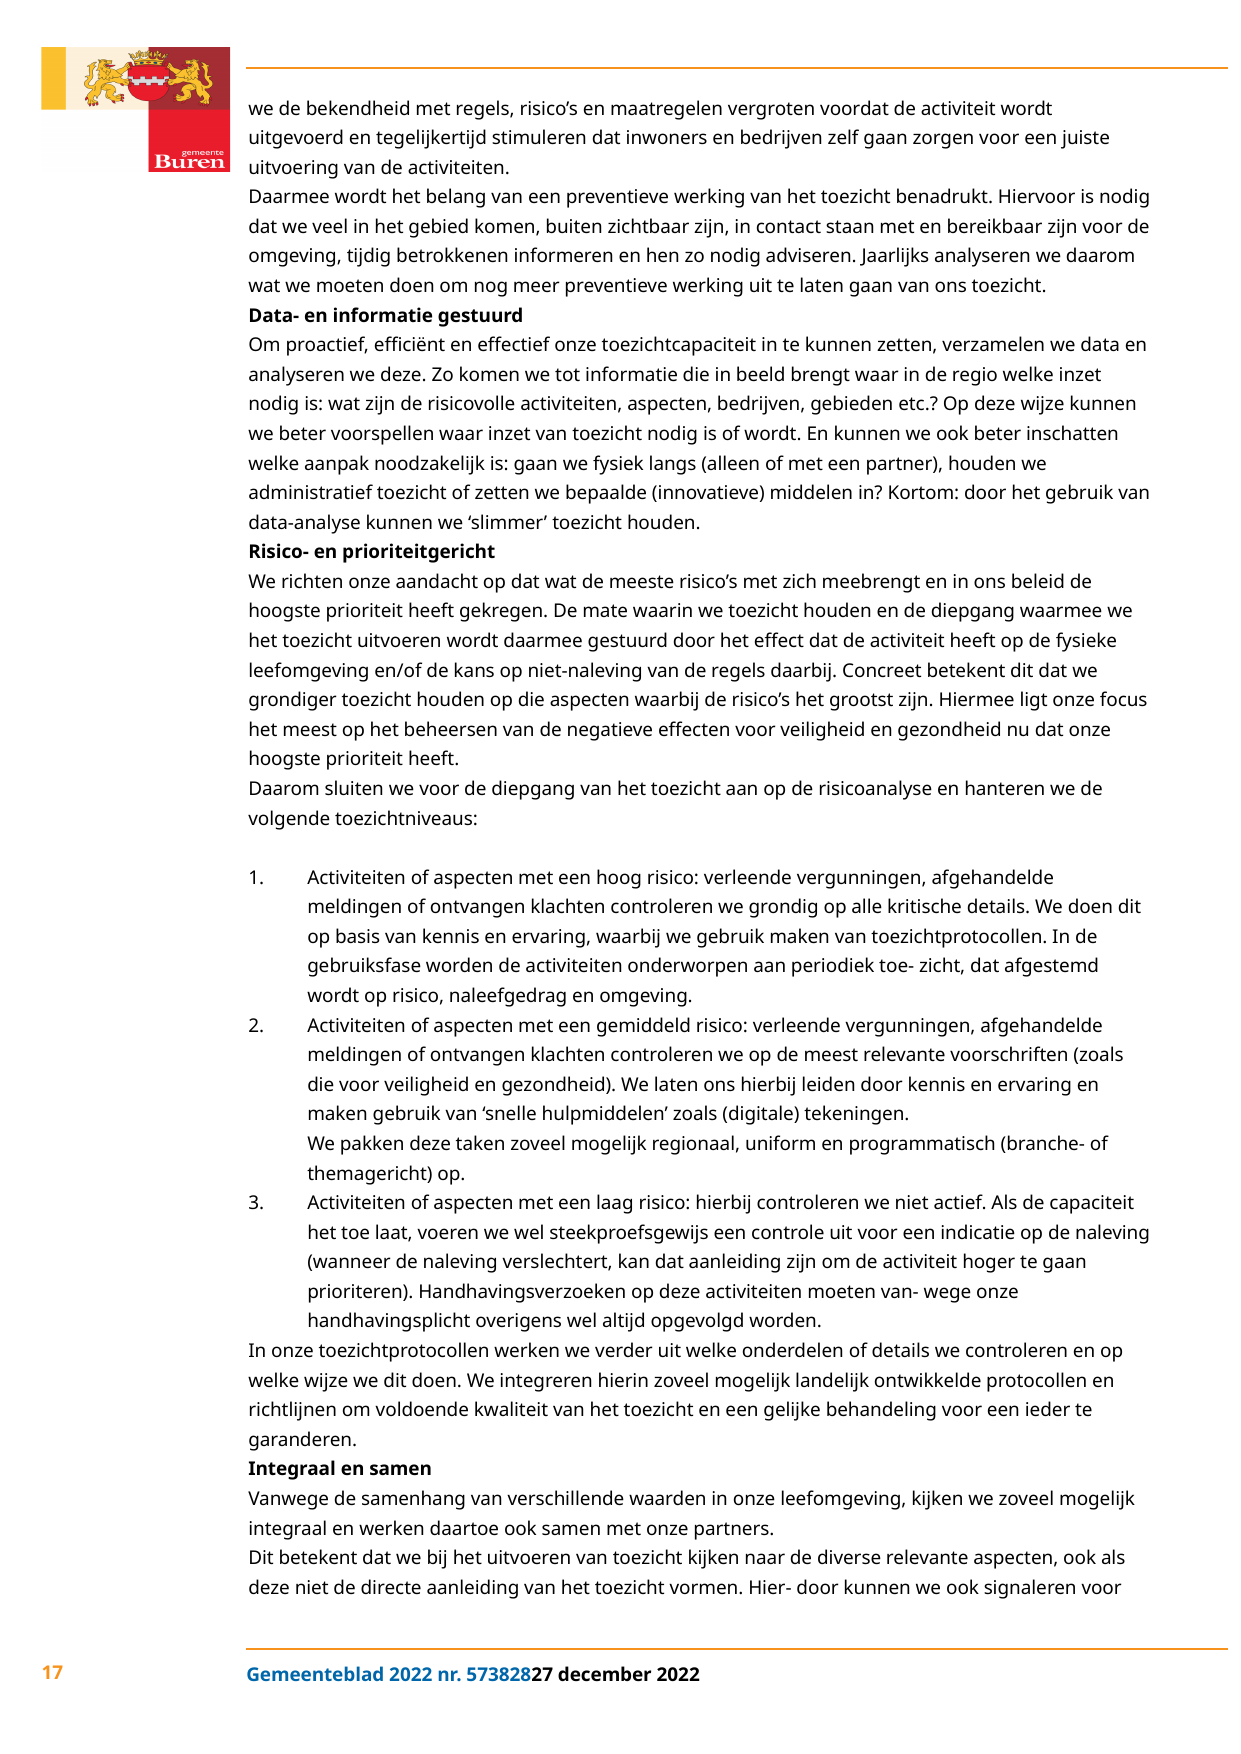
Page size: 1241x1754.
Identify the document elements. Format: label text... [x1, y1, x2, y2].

text Om proactief, efficiënt en effectief onze toezichtcapaciteit in te kunnen zetten, verzamelen we data en analyseren we deze. Zo komen we tot informatie die in beeld brengt waar in de regio welke inzet nodig is: wat zijn de risicovolle activiteiten, aspecten, bedrijven, gebieden etc.? Op deze wijze kunnen we beter voorspellen waar inzet van toezicht nodig is of wordt. En kunnen we ook beter inschatten welke aanpak noodzakelijk is: gaan we fysiek langs (alleen of met een partner), houden we administratief toezicht of zetten we bepaalde (innovatieve) middelen in? Kortom: door het gebruik van data-analyse kunnen we ‘slimmer’ toezicht houden. [248, 331, 1152, 535]
picture [41, 47, 231, 172]
list Activiteiten of aspecten met een laag risico: hierbij controleren we niet actief. Als de capaciteit het toe laat, voeren we wel steekproefsgewijs een controle uit voor een indicatie op de naleving (wanneer de naleving verslechtert, kan dat aanleiding zijn om de activiteit hoger te gaan prioriteren). Handhavingsverzoeken op deze activiteiten moeten van- wege onze handhavingsplicht overigens wel altijd opgevolgd worden. [248, 1189, 1152, 1333]
text we de bekendheid met regels, risico’s en maatregelen vergroten voordat de activiteit wordt uitgevoerd en tegelijkertijd stimuleren dat inwoners en bedrijven zelf gaan zorgen voor een juiste uitvoering van de activiteiten. [248, 95, 1152, 180]
list We pakken deze taken zoveel mogelijk regionaal, uniform en programmatisch (branche- of themagericht) op. [248, 1130, 1152, 1186]
text Dit betekent dat we bij het uitvoeren van toezicht kijken naar de diverse relevante aspecten, ook als deze niet de directe aanleiding van het toezicht vormen. Hier- door kunnen we ook signaleren voor [248, 1544, 1152, 1600]
text Data- en informatie gestuurd [248, 302, 1152, 328]
list Activiteiten of aspecten met een hoog risico: verleende vergunningen, afgehandelde meldingen of ontvangen klachten controleren we grondig op alle kritische details. We doen dit op basis van kennis en ervaring, waarbij we gebruik maken van toezichtprotocollen. In de gebruiksfase worden de activiteiten onderworpen aan periodiek toe- zicht, dat afgestemd wordt op risico, naleefgedrag en omgeving. [248, 864, 1152, 1008]
text We richten onze aandacht op dat wat de meeste risico’s met zich meebrengt en in ons beleid de hoogste prioriteit heeft gekregen. De mate waarin we toezicht houden en de diepgang waarmee we het toezicht uitvoeren wordt daarmee gestuurd door het effect dat de activiteit heeft op de fysieke leefomgeving en/of de kans op niet-naleving van de regels daarbij. Concreet betekent dit dat we grondiger toezicht houden op die aspecten waarbij de risico’s het grootst zijn. Hiermee ligt onze focus het meest op het beheersen van de negatieve effecten voor veiligheid en gezondheid nu dat onze hoogste prioriteit heeft. [248, 568, 1152, 771]
text Daarmee wordt het belang van een preventieve werking van het toezicht benadrukt. Hiervoor is nodig dat we veel in het gebied komen, buiten zichtbaar zijn, in contact staan met en bereikbaar zijn voor de omgeving, tijdig betrokkenen informeren en hen zo nodig adviseren. Jaarlijks analyseren we daarom wat we moeten doen om nog meer preventieve werking uit te laten gaan van ons toezicht. [248, 183, 1152, 298]
text Risico- en prioriteitgericht [248, 538, 1152, 564]
text Vanwege de samenhang van verschillende waarden in onze leefomgeving, kijken we zoveel mogelijk integraal en werken daartoe ook samen met onze partners. [248, 1485, 1152, 1541]
list Activiteiten of aspecten met een gemiddeld risico: verleende vergunningen, afgehandelde meldingen of ontvangen klachten controleren we op de meest relevante voorschriften (zoals die voor veiligheid en gezondheid). We laten ons hierbij leiden door kennis en ervaring en maken gebruik van ‘snelle hulpmiddelen’ zoals (digitale) tekeningen. [248, 1012, 1152, 1126]
text In onze toezichtprotocollen werken we verder uit welke onderdelen of details we controleren en op welke wijze we dit doen. We integreren hierin zoveel mogelijk landelijk ontwikkelde protocollen en richtlijnen om voldoende kwaliteit van het toezicht en een gelijke behandeling voor een ieder te garanderen. [248, 1337, 1152, 1452]
text Integraal en samen [248, 1456, 1152, 1481]
text Daarom sluiten we voor de diepgang van het toezicht aan op de risicoanalyse en hanteren we de volgende toezichtniveaus: [248, 775, 1152, 831]
